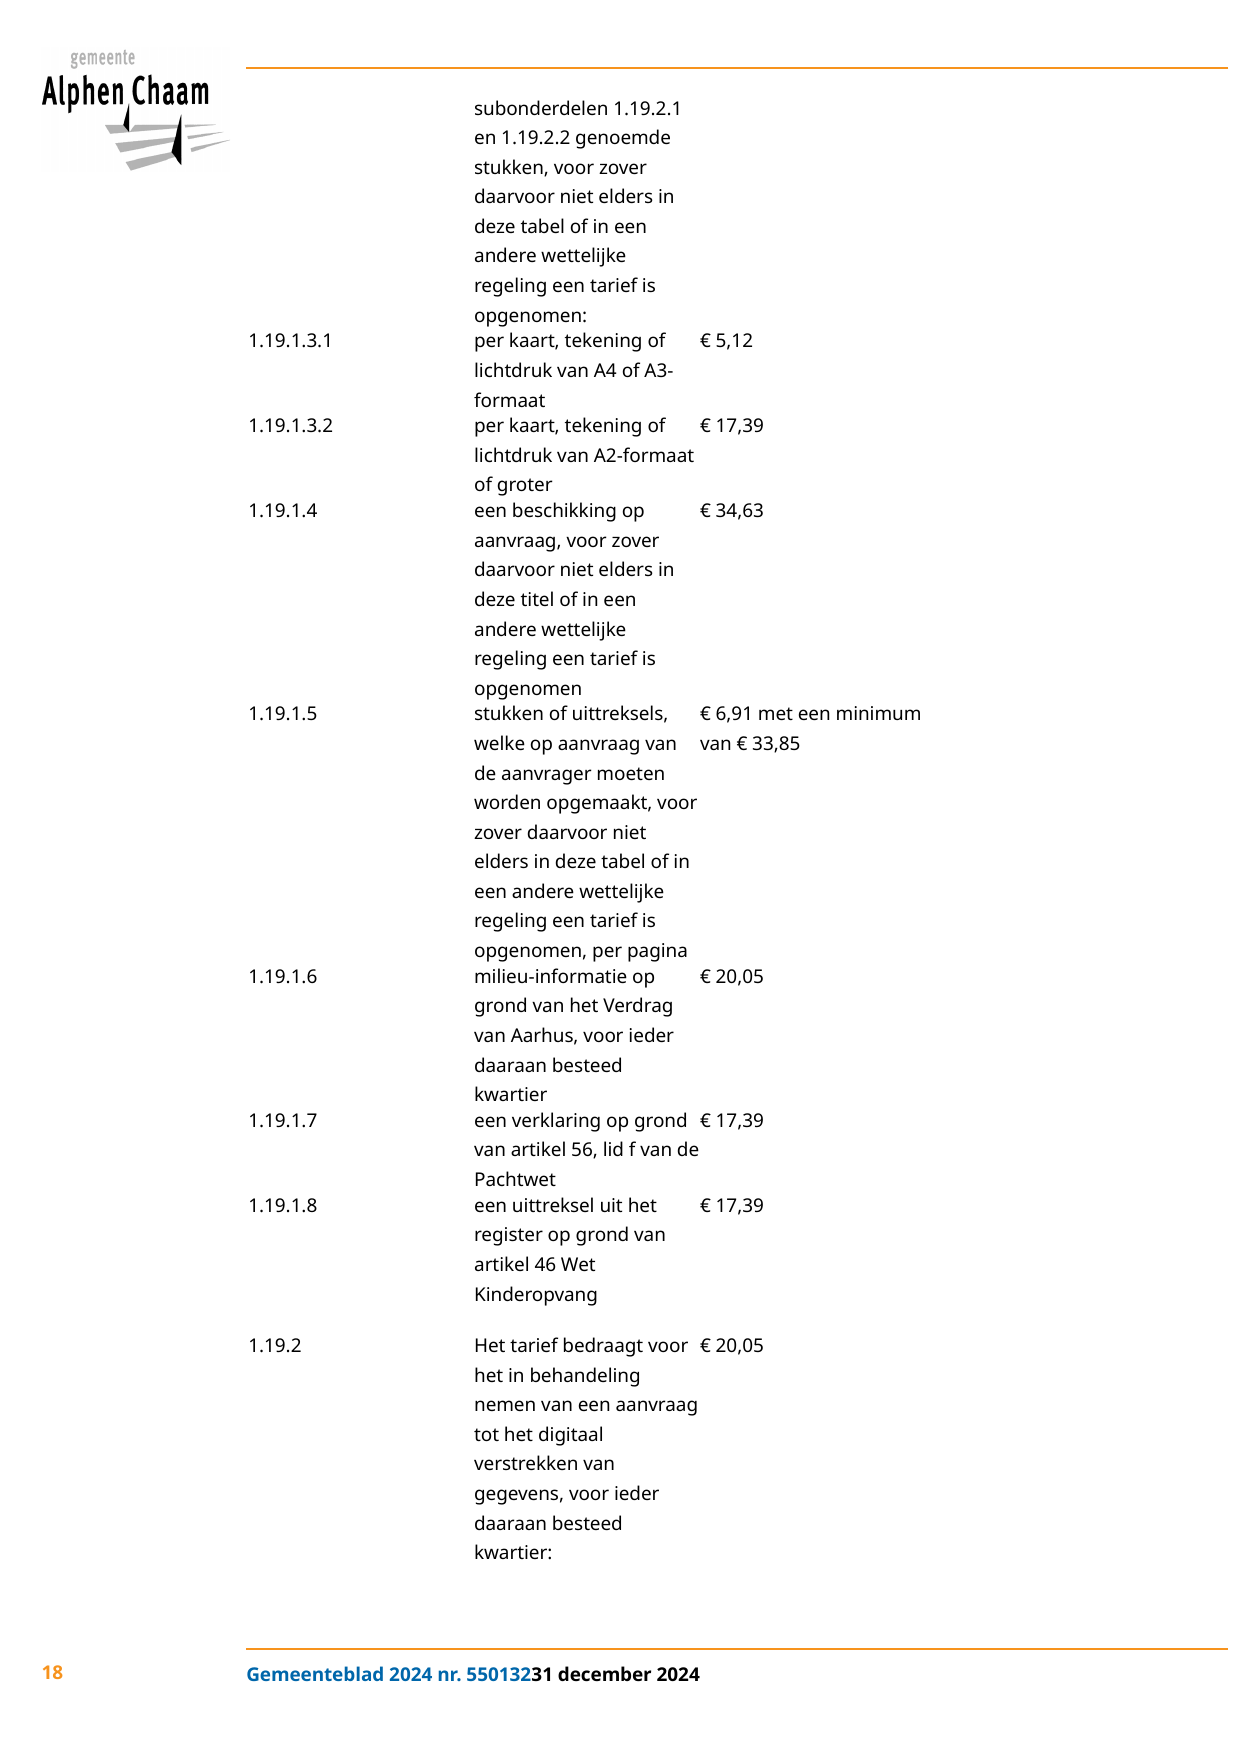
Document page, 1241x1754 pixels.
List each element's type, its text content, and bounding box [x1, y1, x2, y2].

table_cell [926, 963, 1152, 1107]
table_cell € 5,12 [700, 328, 926, 412]
table_cell [926, 95, 1152, 328]
table_cell een beschikking op aanvraag, voor zover daarvoor niet elders in deze titel of in een andere wettelijke regeling een tarief is opgenomen [474, 498, 700, 701]
table_cell € 17,39 [700, 413, 926, 497]
table_cell [926, 1192, 1152, 1306]
table_cell [700, 1306, 926, 1332]
table_cell € 20,05 [700, 963, 926, 1107]
table_cell 1.19.1.5 [248, 701, 474, 963]
table_cell [926, 1565, 1152, 1591]
table_cell 1.19.2 [248, 1332, 474, 1565]
table_cell [248, 95, 474, 328]
table_cell een uittreksel uit het register op grond van artikel 46 Wet Kinderopvang [474, 1192, 700, 1306]
table_cell een verklaring op grond van artikel 56, lid f van de Pachtwet [474, 1107, 700, 1192]
table_cell [700, 95, 926, 328]
table_cell € 20,05 [700, 1332, 926, 1565]
table_cell milieu-informatie op grond van het Verdrag van Aarhus, voor ieder daaraan besteed kwartier [474, 963, 700, 1107]
table_cell € 34,63 [700, 498, 926, 701]
table_cell [926, 498, 1152, 701]
table_cell 1.19.1.7 [248, 1107, 474, 1192]
table_cell [474, 1565, 700, 1591]
table_cell [248, 1565, 474, 1591]
picture [41, 47, 231, 172]
table_cell 1.19.1.3.2 [248, 413, 474, 497]
table_cell 1.19.1.8 [248, 1192, 474, 1306]
table_cell 1.19.1.6 [248, 963, 474, 1107]
table_cell subonderdelen 1.19.2.1 en 1.19.2.2 genoemde stukken, voor zover daarvoor niet elders in deze tabel of in een andere wettelijke regeling een tarief is opgenomen: [474, 95, 700, 328]
table_cell 1.19.1.3.1 [248, 328, 474, 412]
table_cell [926, 1332, 1152, 1565]
table_cell 1.19.1.4 [248, 498, 474, 701]
table_cell [926, 701, 1152, 963]
table_cell € 6,91 met een minimum van € 33,85 [700, 701, 926, 963]
table_cell [926, 413, 1152, 497]
table_cell [926, 328, 1152, 412]
table_cell € 17,39 [700, 1192, 926, 1306]
table_cell [474, 1306, 700, 1332]
table_cell Het tarief bedraagt voor het in behandeling nemen van een aanvraag tot het digitaal verstrekken van gegevens, voor ieder daaraan besteed kwartier: [474, 1332, 700, 1565]
table_cell per kaart, tekening of lichtdruk van A4 of A3-formaat [474, 328, 700, 412]
table_cell per kaart, tekening of lichtdruk van A2-formaat of groter [474, 413, 700, 497]
table_cell [248, 1306, 474, 1332]
table_cell [926, 1306, 1152, 1332]
table_cell € 17,39 [700, 1107, 926, 1192]
table_cell [700, 1565, 926, 1591]
table_cell stukken of uittreksels, welke op aanvraag van de aanvrager moeten worden opgemaakt, voor zover daarvoor niet elders in deze tabel of in een andere wettelijke regeling een tarief is opgenomen, per pagina [474, 701, 700, 963]
table_cell [926, 1107, 1152, 1192]
